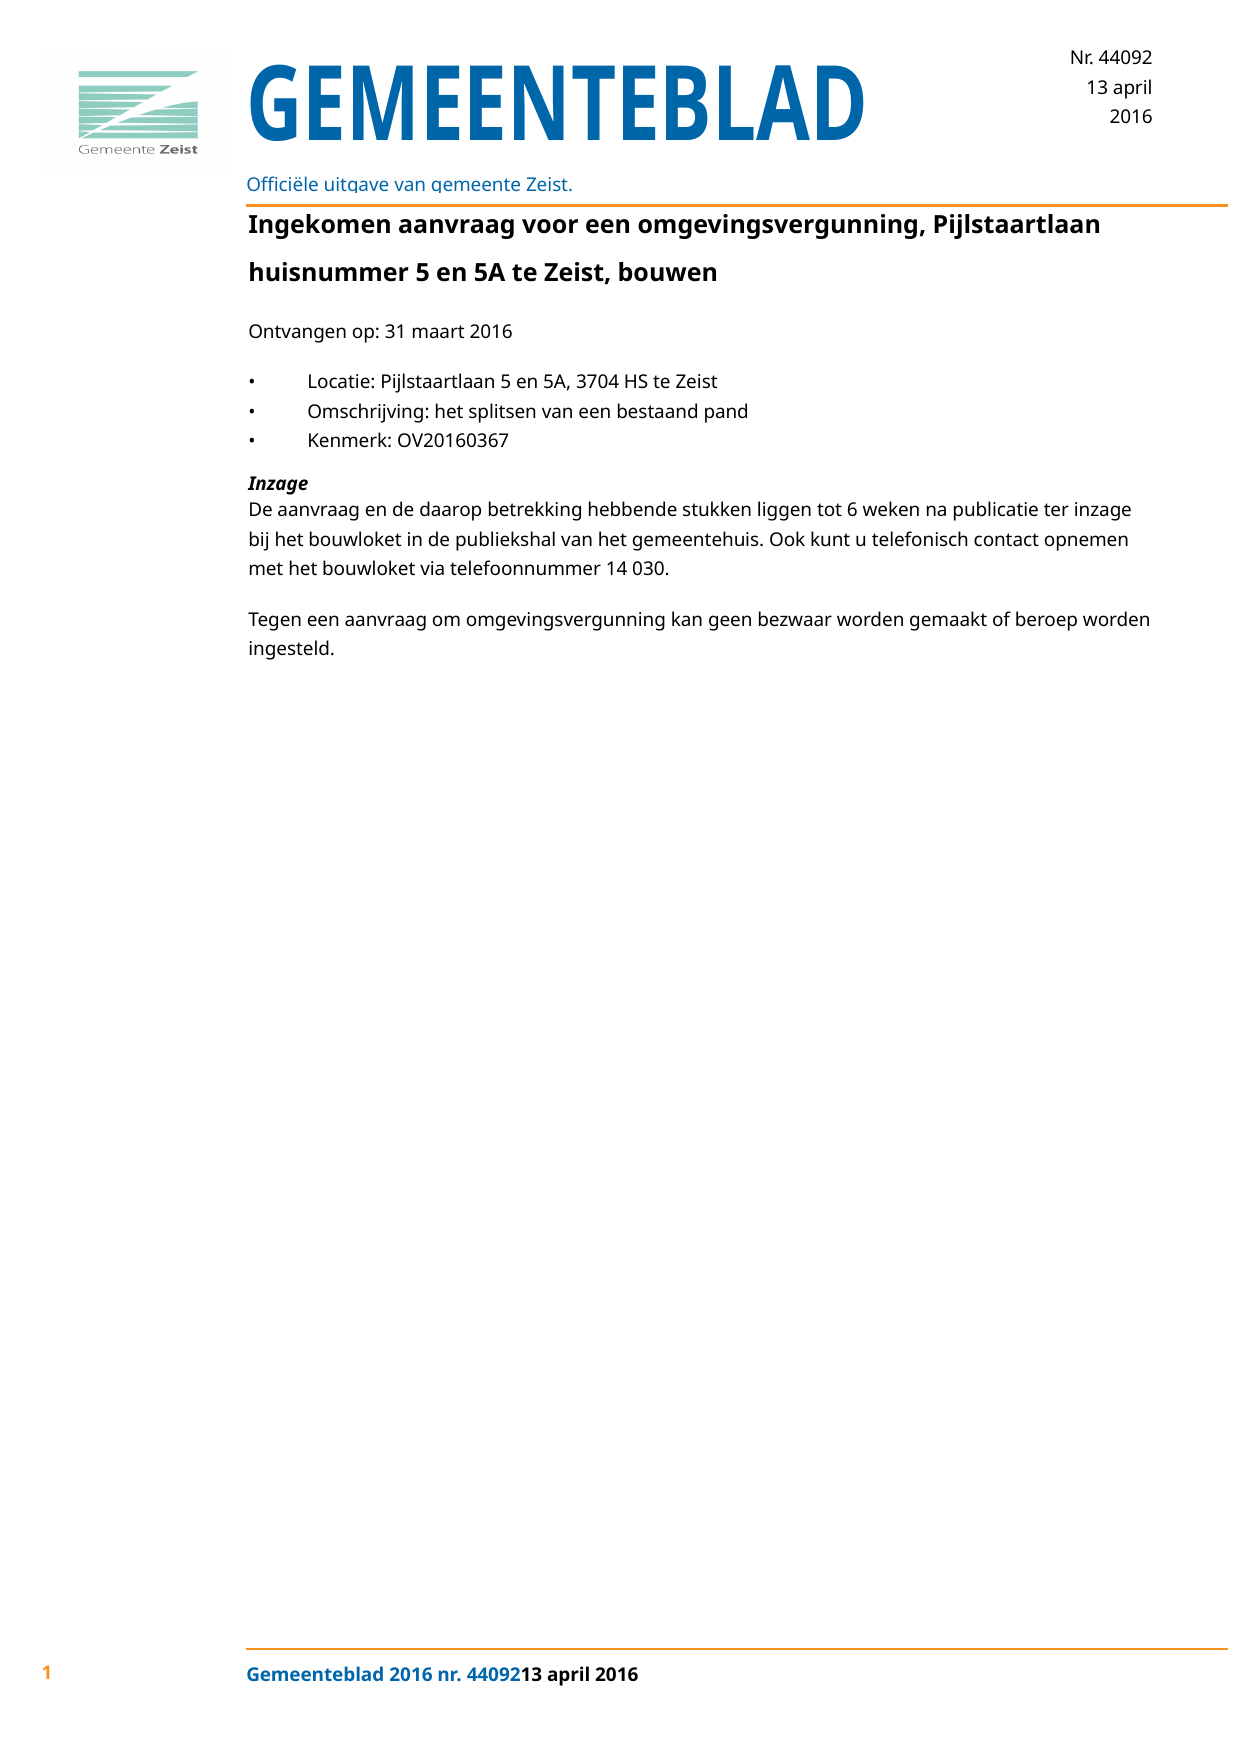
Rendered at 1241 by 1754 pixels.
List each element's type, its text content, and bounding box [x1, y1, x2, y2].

list Omschrijving: het splitsen van een bestaand pand [248, 398, 1152, 424]
list Kenmerk: OV20160367 [248, 427, 1152, 453]
text Inzage [248, 471, 1152, 496]
text Ontvangen op: 31 maart 2016 [248, 318, 1152, 344]
text Tegen een aanvraag om omgevingsvergunning kan geen bezwaar worden gemaakt of beroep worden ingesteld. [248, 606, 1152, 661]
text Ingekomen aanvraag voor een omgevingsvergunning, Pijlstaartlaan huisnummer 5 en 5A te Zeist, bouwen [248, 207, 1152, 288]
list Locatie: Pijlstaartlaan 5 en 5A, 3704 HS te Zeist [248, 368, 1152, 394]
text De aanvraag en de daarop betrekking hebbende stukken liggen tot 6 weken na publicatie ter inzage bij het bouwloket in de publiekshal van het gemeentehuis. Ook kunt u telefonisch contact opnemen met het bouwloket via telefoonnummer 14 030. [248, 496, 1152, 581]
picture [41, 47, 231, 172]
